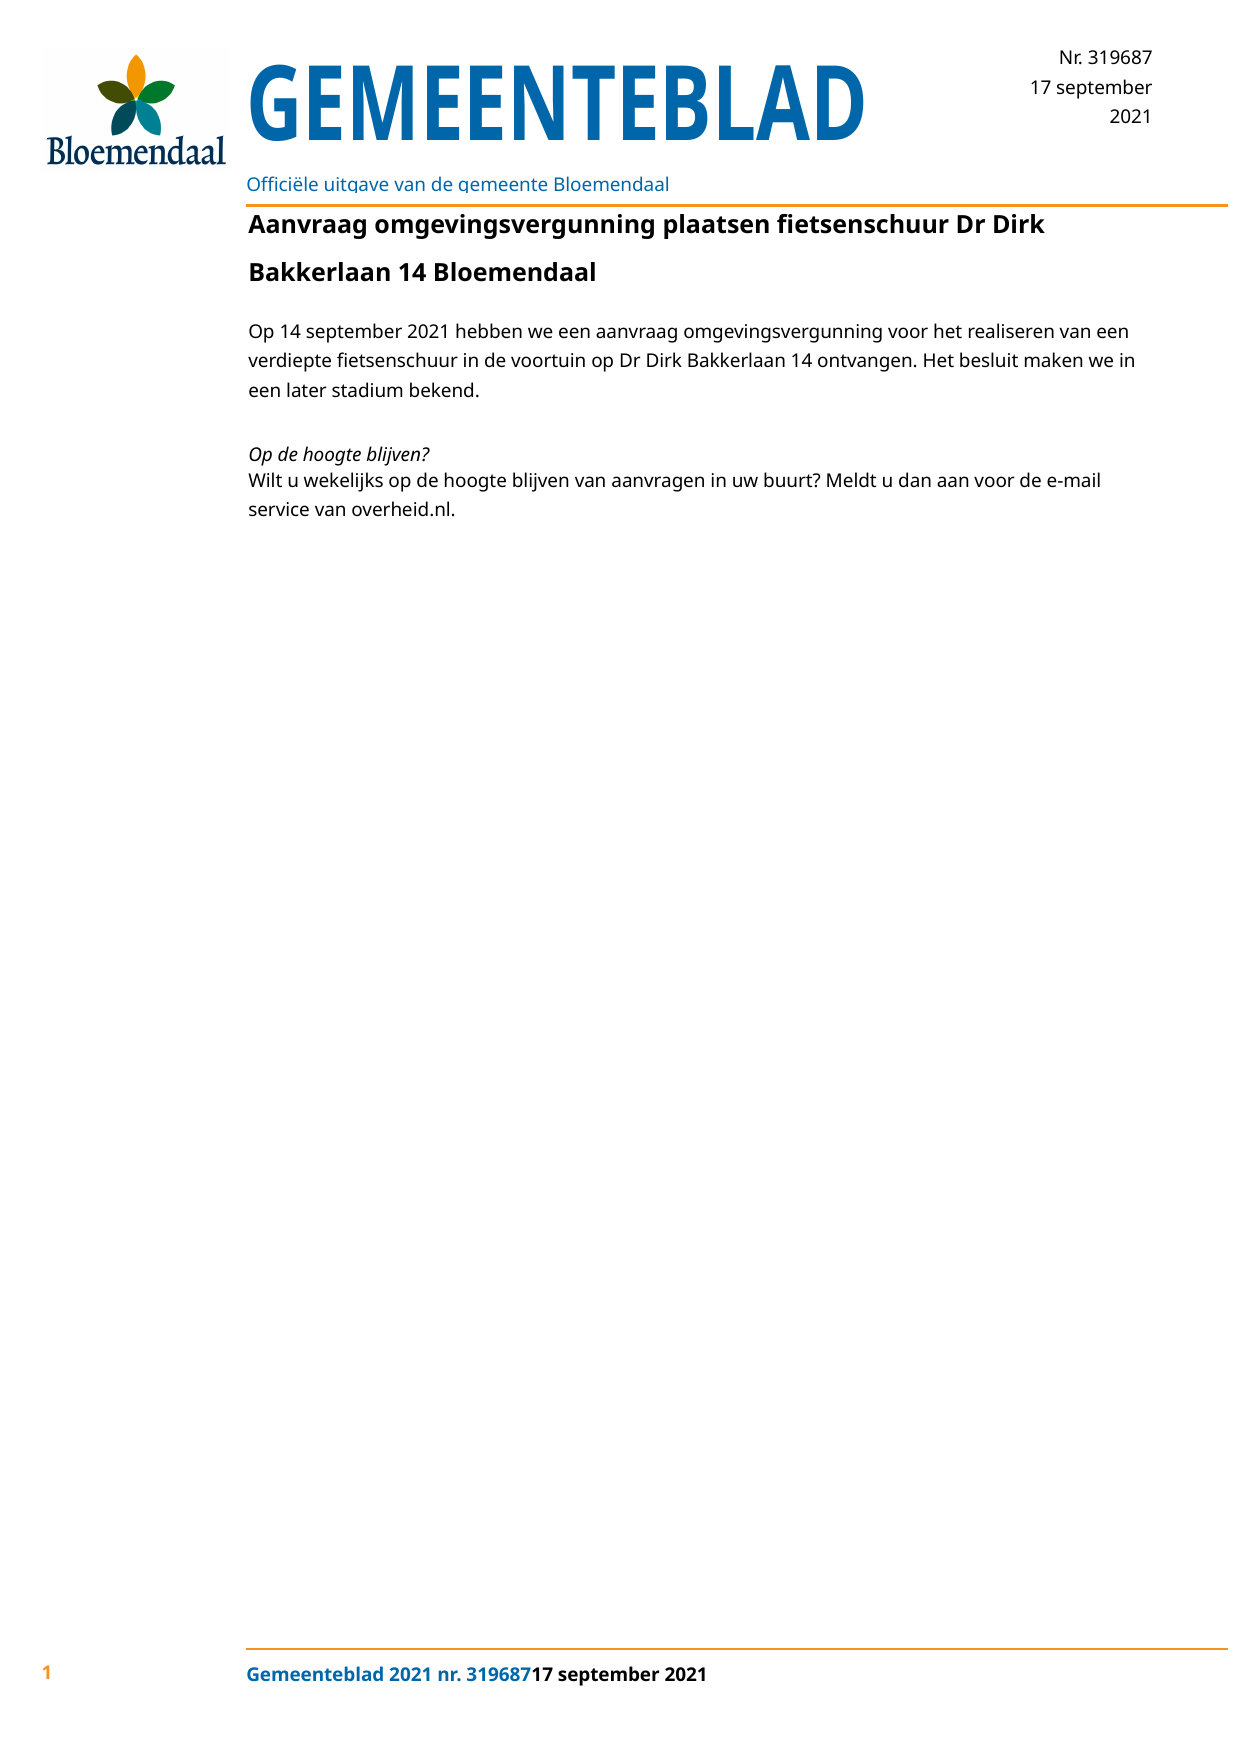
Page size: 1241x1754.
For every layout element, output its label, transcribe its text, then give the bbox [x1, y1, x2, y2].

text Op de hoogte blijven? [248, 441, 1152, 467]
text Aanvraag omgevingsvergunning plaatsen fietsenschuur Dr Dirk Bakkerlaan 14 Bloemendaal [248, 207, 1152, 288]
text Wilt u wekelijks op de hoogte blijven van aanvragen in uw buurt? Meldt u dan aan voor de e-mail service van overheid.nl. [248, 467, 1152, 522]
picture [41, 47, 231, 172]
text Op 14 september 2021 hebben we een aanvraag omgevingsvergunning voor het realiseren van een verdiepte fietsenschuur in de voortuin op Dr Dirk Bakkerlaan 14 ontvangen. Het besluit maken we in een later stadium bekend. [248, 318, 1152, 403]
